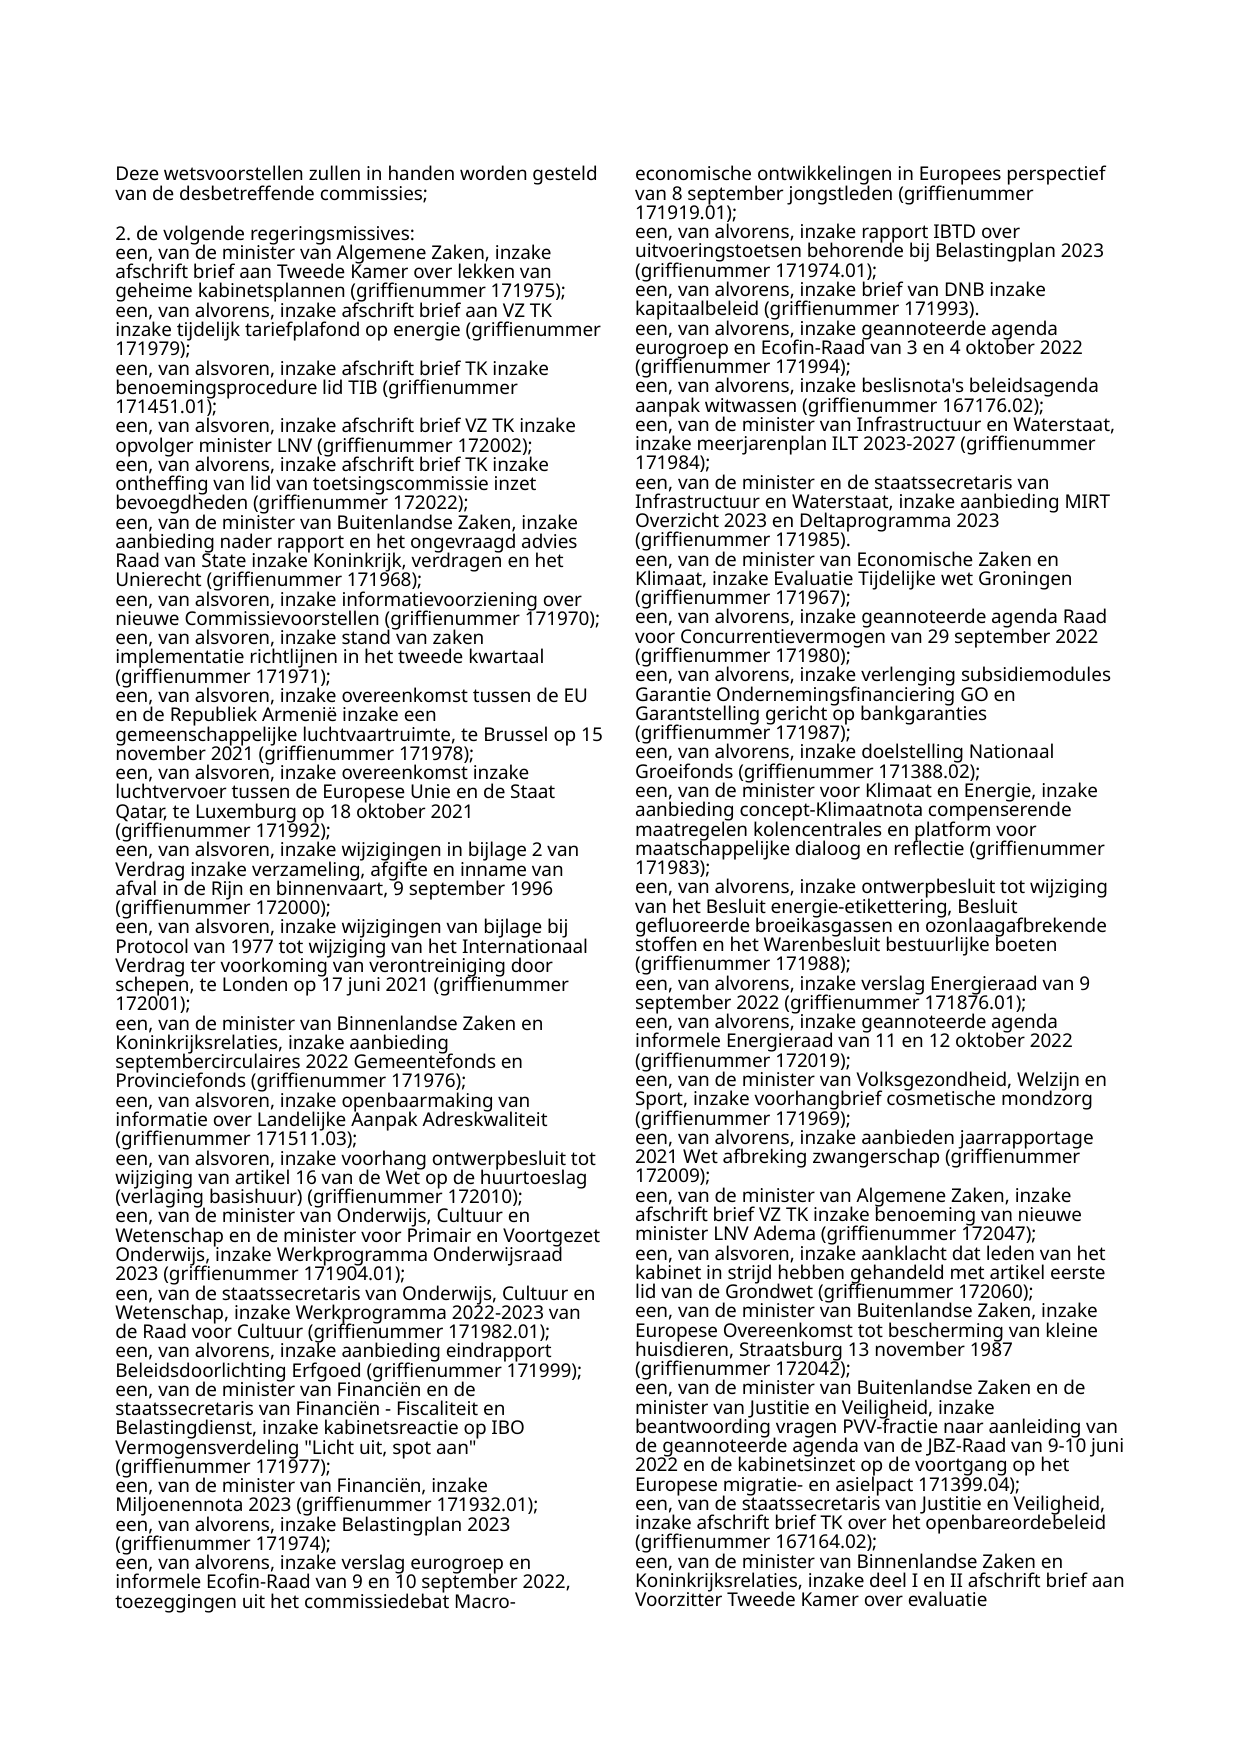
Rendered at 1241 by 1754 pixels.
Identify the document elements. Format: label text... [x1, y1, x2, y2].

text een, van alsvoren, inzake overeenkomst inzake luchtvervoer tussen de Europese Unie en de Staat Qatar, te Luxemburg op 18 oktober 2021 (griffienummer 171992); [115, 764, 605, 841]
text een, van alsvoren, inzake afschrift brief VZ TK inzake opvolger minister LNV (griffienummer 172002); [115, 417, 605, 456]
text een, van de minister van Buitenlandse Zaken, inzake Europese Overeenkomst tot bescherming van kleine huisdieren, Straatsburg 13 november 1987 (griffienummer 172042); [635, 1302, 1125, 1379]
text een, van de minister van Algemene Zaken, inzake afschrift brief VZ TK inzake benoeming van nieuwe minister LNV Adema (griffienummer 172047); [635, 1187, 1125, 1244]
text een, van alsvoren, inzake voorhang ontwerpbesluit tot wijziging van artikel 16 van de Wet op de huurtoeslag (verlaging basishuur) (griffienummer 172010); [115, 1149, 605, 1207]
text een, van de minister van Economische Zaken en Klimaat, inzake Evaluatie Tijdelijke wet Groningen (griffienummer 171967); [635, 551, 1125, 608]
text economische ontwikkelingen in Europees perspectief van 8 september jongstleden (griffienummer 171919.01); [635, 165, 1125, 223]
text een, van de minister van Financiën, inzake Miljoenennota 2023 (griffienummer 171932.01); [115, 1477, 605, 1516]
text een, van alvorens, inzake verslag Energieraad van 9 september 2022 (griffienummer 171876.01); [635, 975, 1125, 1013]
text een, van alvorens, inzake verslag eurogroep en informele Ecofin-Raad van 9 en 10 september 2022, toezeggingen uit het commissiedebat Macro- [115, 1554, 605, 1612]
text een, van alvorens, inzake geannoteerde agenda Raad voor Concurrentievermogen van 29 september 2022 (griffienummer 171980); [635, 608, 1125, 666]
text Deze wetsvoorstellen zullen in handen worden gesteld van de desbetreffende commissies; [115, 165, 605, 204]
text een, van alsvoren, inzake wijzigingen van bijlage bij Protocol van 1977 tot wijziging van het Internationaal Verdrag ter voorkoming van verontreiniging door schepen, te Londen op 17 juni 2021 (griffienummer 172001); [115, 918, 605, 1015]
text een, van alsvoren, inzake informatievoorziening over nieuwe Commissievoorstellen (griffienummer 171970); [115, 591, 605, 629]
text een, van alvorens, inzake doelstelling Nationaal Groeifonds (griffienummer 171388.02); [635, 743, 1125, 782]
text een, van alsvoren, inzake aanklacht dat leden van het kabinet in strijd hebben gehandeld met artikel eerste lid van de Grondwet (griffienummer 172060); [635, 1244, 1125, 1302]
text een, van alsvoren, inzake openbaarmaking van informatie over Landelijke Aanpak Adreskwaliteit (griffienummer 171511.03); [115, 1092, 605, 1149]
text een, van alvorens, inzake afschrift brief TK inzake ontheffing van lid van toetsingscommissie inzet bevoegdheden (griffienummer 172022); [115, 456, 605, 514]
text een, van de minister van Onderwijs, Cultuur en Wetenschap en de minister voor Primair en Voortgezet Onderwijs, inzake Werkprogramma Onderwijsraad 2023 (griffienummer 171904.01); [115, 1207, 605, 1284]
text een, van alvorens, inzake brief van DNB inzake kapitaalbeleid (griffienummer 171993). [635, 281, 1125, 319]
text een, van alvorens, inzake aanbieden jaarrapportage 2021 Wet afbreking zwangerschap (griffienummer 172009); [635, 1129, 1125, 1187]
text een, van alsvoren, inzake afschrift brief TK inzake benoemingsprocedure lid TIB (griffienummer 171451.01); [115, 359, 605, 417]
text een, van de minister van Buitenlandse Zaken en de minister van Justitie en Veiligheid, inzake beantwoording vragen PVV-fractie naar aanleiding van de geannoteerde agenda van de JBZ-Raad van 9-10 juni 2022 en de kabinetsinzet op de voortgang op het Europese migratie- en asielpact 171399.04); [635, 1379, 1125, 1495]
text een, van alvorens, inzake geannoteerde agenda eurogroep en Ecofin-Raad van 3 en 4 oktober 2022 (griffienummer 171994); [635, 319, 1125, 377]
text een, van de staatssecretaris van Onderwijs, Cultuur en Wetenschap, inzake Werkprogramma 2022-2023 van de Raad voor Cultuur (griffienummer 171982.01); [115, 1284, 605, 1342]
text een, van de minister van Infrastructuur en Waterstaat, inzake meerjarenplan ILT 2023-2027 (griffienummer 171984); [635, 416, 1125, 474]
text een, van de minister van Algemene Zaken, inzake afschrift brief aan Tweede Kamer over lekken van geheime kabinetsplannen (griffienummer 171975); [115, 244, 605, 302]
text een, van alsvoren, inzake stand van zaken implementatie richtlijnen in het tweede kwartaal (griffienummer 171971); [115, 629, 605, 687]
text een, van alsvoren, inzake overeenkomst tussen de EU en de Republiek Armenië inzake een gemeenschappelijke luchtvaartruimte, te Brussel op 15 november 2021 (griffienummer 171978); [115, 687, 605, 764]
text een, van alvorens, inzake aanbieding eindrapport Beleidsdoorlichting Erfgoed (griffienummer 171999); [115, 1342, 605, 1381]
text een, van de minister van Binnenlandse Zaken en Koninkrijksrelaties, inzake deel I en II afschrift brief aan Voorzitter Tweede Kamer over evaluatie [635, 1553, 1125, 1611]
text een, van alsvoren, inzake wijzigingen in bijlage 2 van Verdrag inzake verzameling, afgifte en inname van afval in de Rijn en binnenvaart, 9 september 1996 (griffienummer 172000); [115, 841, 605, 918]
text een, van alvorens, inzake Belastingplan 2023 (griffienummer 171974); [115, 1516, 605, 1554]
text een, van alvorens, inzake beslisnota's beleidsagenda aanpak witwassen (griffienummer 167176.02); [635, 377, 1125, 416]
text een, van de minister van Binnenlandse Zaken en Koninkrijksrelaties, inzake aanbieding septembercirculaires 2022 Gemeentefonds en Provinciefonds (griffienummer 171976); [115, 1015, 605, 1092]
text een, van de minister van Volksgezondheid, Welzijn en Sport, inzake voorhangbrief cosmetische mondzorg (griffienummer 171969); [635, 1071, 1125, 1129]
text een, van de minister en de staatssecretaris van Infrastructuur en Waterstaat, inzake aanbieding MIRT Overzicht 2023 en Deltaprogramma 2023 (griffienummer 171985). [635, 474, 1125, 551]
text een, van de minister voor Klimaat en Energie, inzake aanbieding concept-Klimaatnota compenserende maatregelen kolencentrales en platform voor maatschappelijke dialoog en reflectie (griffienummer 171983); [635, 782, 1125, 878]
text een, van alvorens, inzake rapport IBTD over uitvoeringstoetsen behorende bij Belastingplan 2023 (griffienummer 171974.01); [635, 223, 1125, 281]
text een, van de minister van Financiën en de staatssecretaris van Financiën - Fiscaliteit en Belastingdienst, inzake kabinetsreactie op IBO Vermogensverdeling "Licht uit, spot aan" (griffienummer 171977); [115, 1381, 605, 1477]
text een, van alvorens, inzake verlenging subsidiemodules Garantie Ondernemingsfinanciering GO en Garantstelling gericht op bankgaranties (griffienummer 171987); [635, 666, 1125, 743]
text een, van alvorens, inzake afschrift brief aan VZ TK inzake tijdelijk tariefplafond op energie (griffienummer 171979); [115, 302, 605, 359]
text een, van alvorens, inzake ontwerpbesluit tot wijziging van het Besluit energie-etikettering, Besluit gefluoreerde broeikasgassen en ozonlaagafbrekende stoffen en het Warenbesluit bestuurlijke boeten (griffienummer 171988); [635, 878, 1125, 975]
text een, van de staatssecretaris van Justitie en Veiligheid, inzake afschrift brief TK over het openbareordebeleid (griffienummer 167164.02); [635, 1495, 1125, 1553]
text 2. de volgende regeringsmissives: [115, 224, 605, 244]
text een, van de minister van Buitenlandse Zaken, inzake aanbieding nader rapport en het ongevraagd advies Raad van State inzake Koninkrijk, verdragen en het Unierecht (griffienummer 171968); [115, 514, 605, 591]
text een, van alvorens, inzake geannoteerde agenda informele Energieraad van 11 en 12 oktober 2022 (griffienummer 172019); [635, 1013, 1125, 1071]
